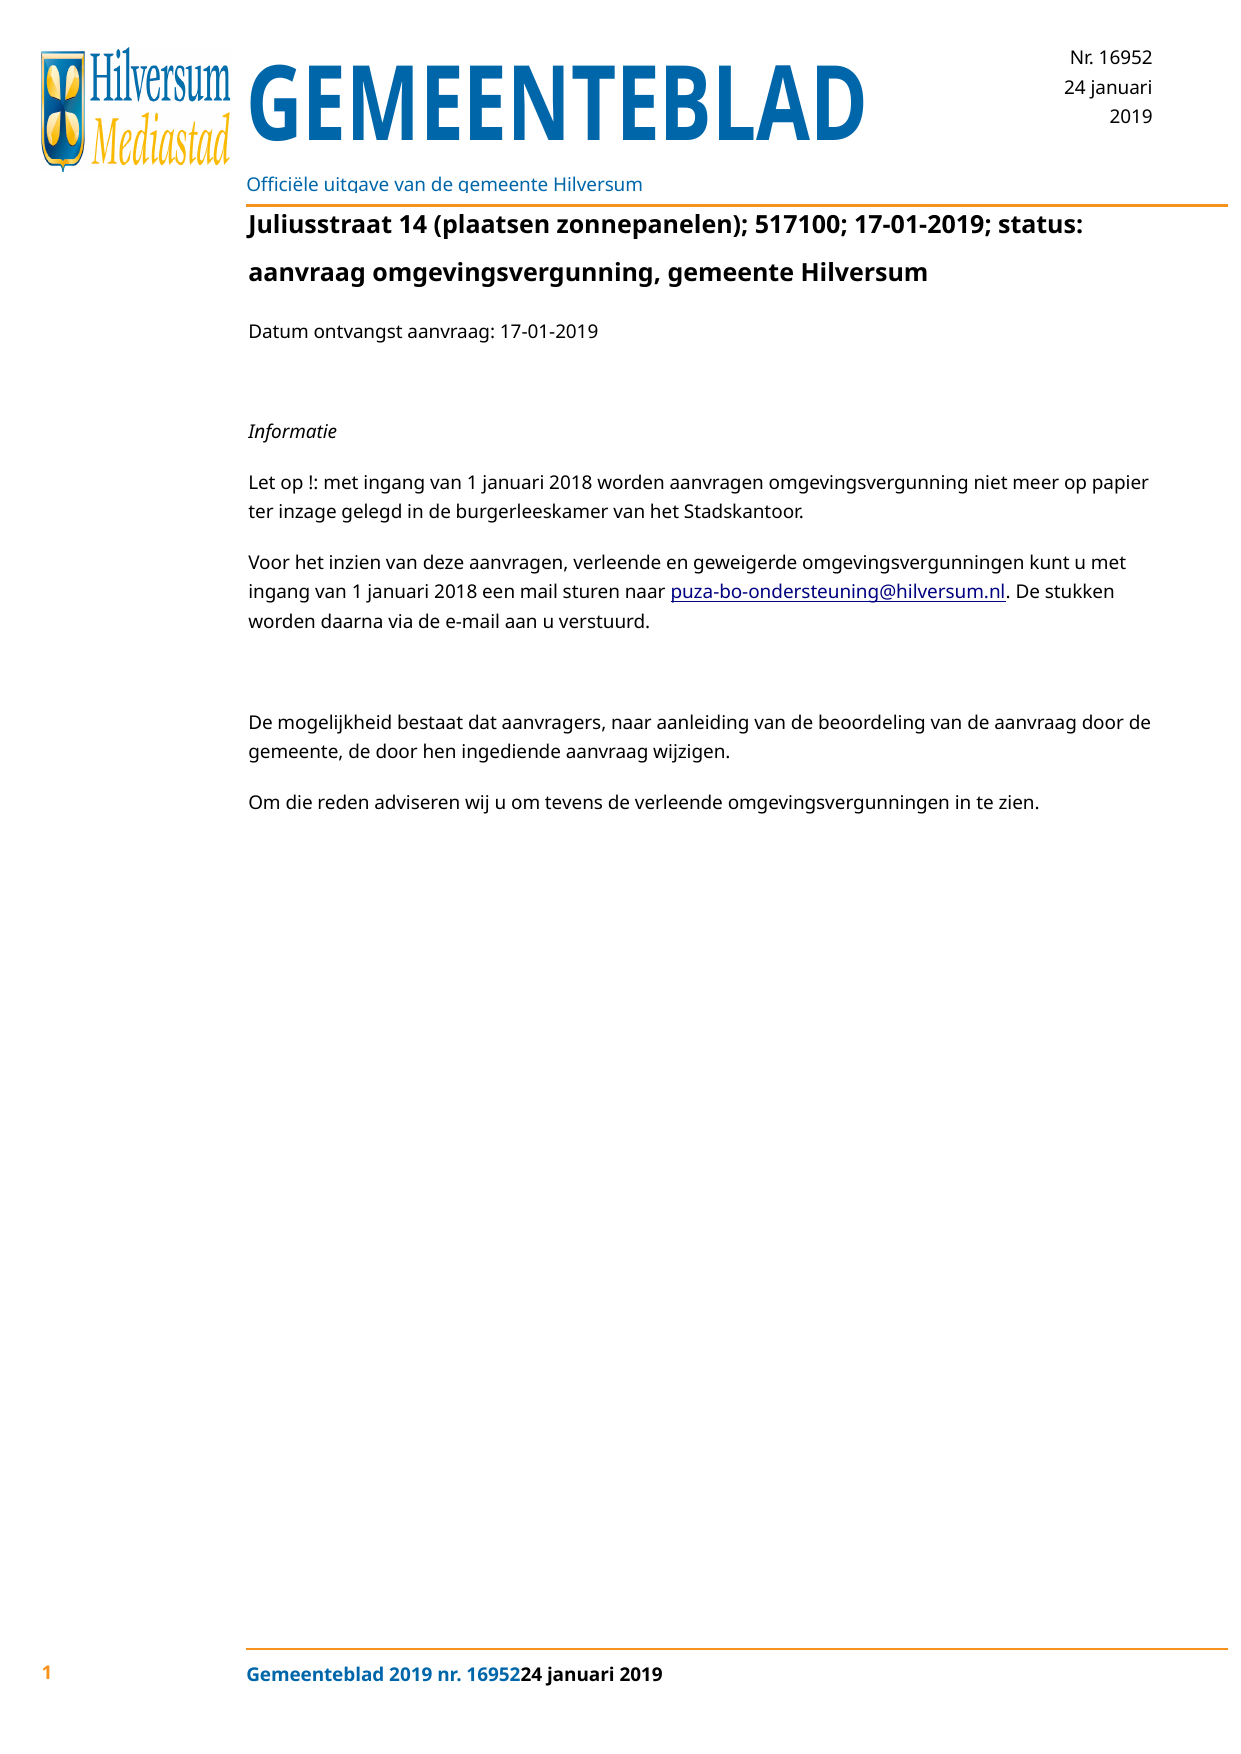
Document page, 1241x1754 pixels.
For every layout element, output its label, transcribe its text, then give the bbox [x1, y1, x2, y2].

text De mogelijkheid bestaat dat aanvragers, naar aanleiding van de beoordeling van de aanvraag door de gemeente, de door hen ingediende aanvraag wijzigen. [248, 709, 1152, 764]
text Informatie [248, 419, 1152, 444]
text Datum ontvangst aanvraag: 17-01-2019 [248, 318, 1152, 344]
picture [41, 47, 231, 172]
text Voor het inzien van deze aanvragen, verleende en geweigerde omgevingsvergunningen kunt u met ingang van 1 januari 2018 een mail sturen naar puza-bo-ondersteuning@hilversum.nl. De stukken worden daarna via de e-mail aan u verstuurd. [248, 549, 1152, 634]
text Om die reden adviseren wij u om tevens de verleende omgevingsvergunningen in te zien. [248, 789, 1152, 815]
text Juliusstraat 14 (plaatsen zonnepanelen); 517100; 17-01-2019; status: aanvraag omgevingsvergunning, gemeente Hilversum [248, 207, 1152, 288]
text Let op !: met ingang van 1 januari 2018 worden aanvragen omgevingsvergunning niet meer op papier ter inzage gelegd in de burgerleeskamer van het Stadskantoor. [248, 469, 1152, 524]
